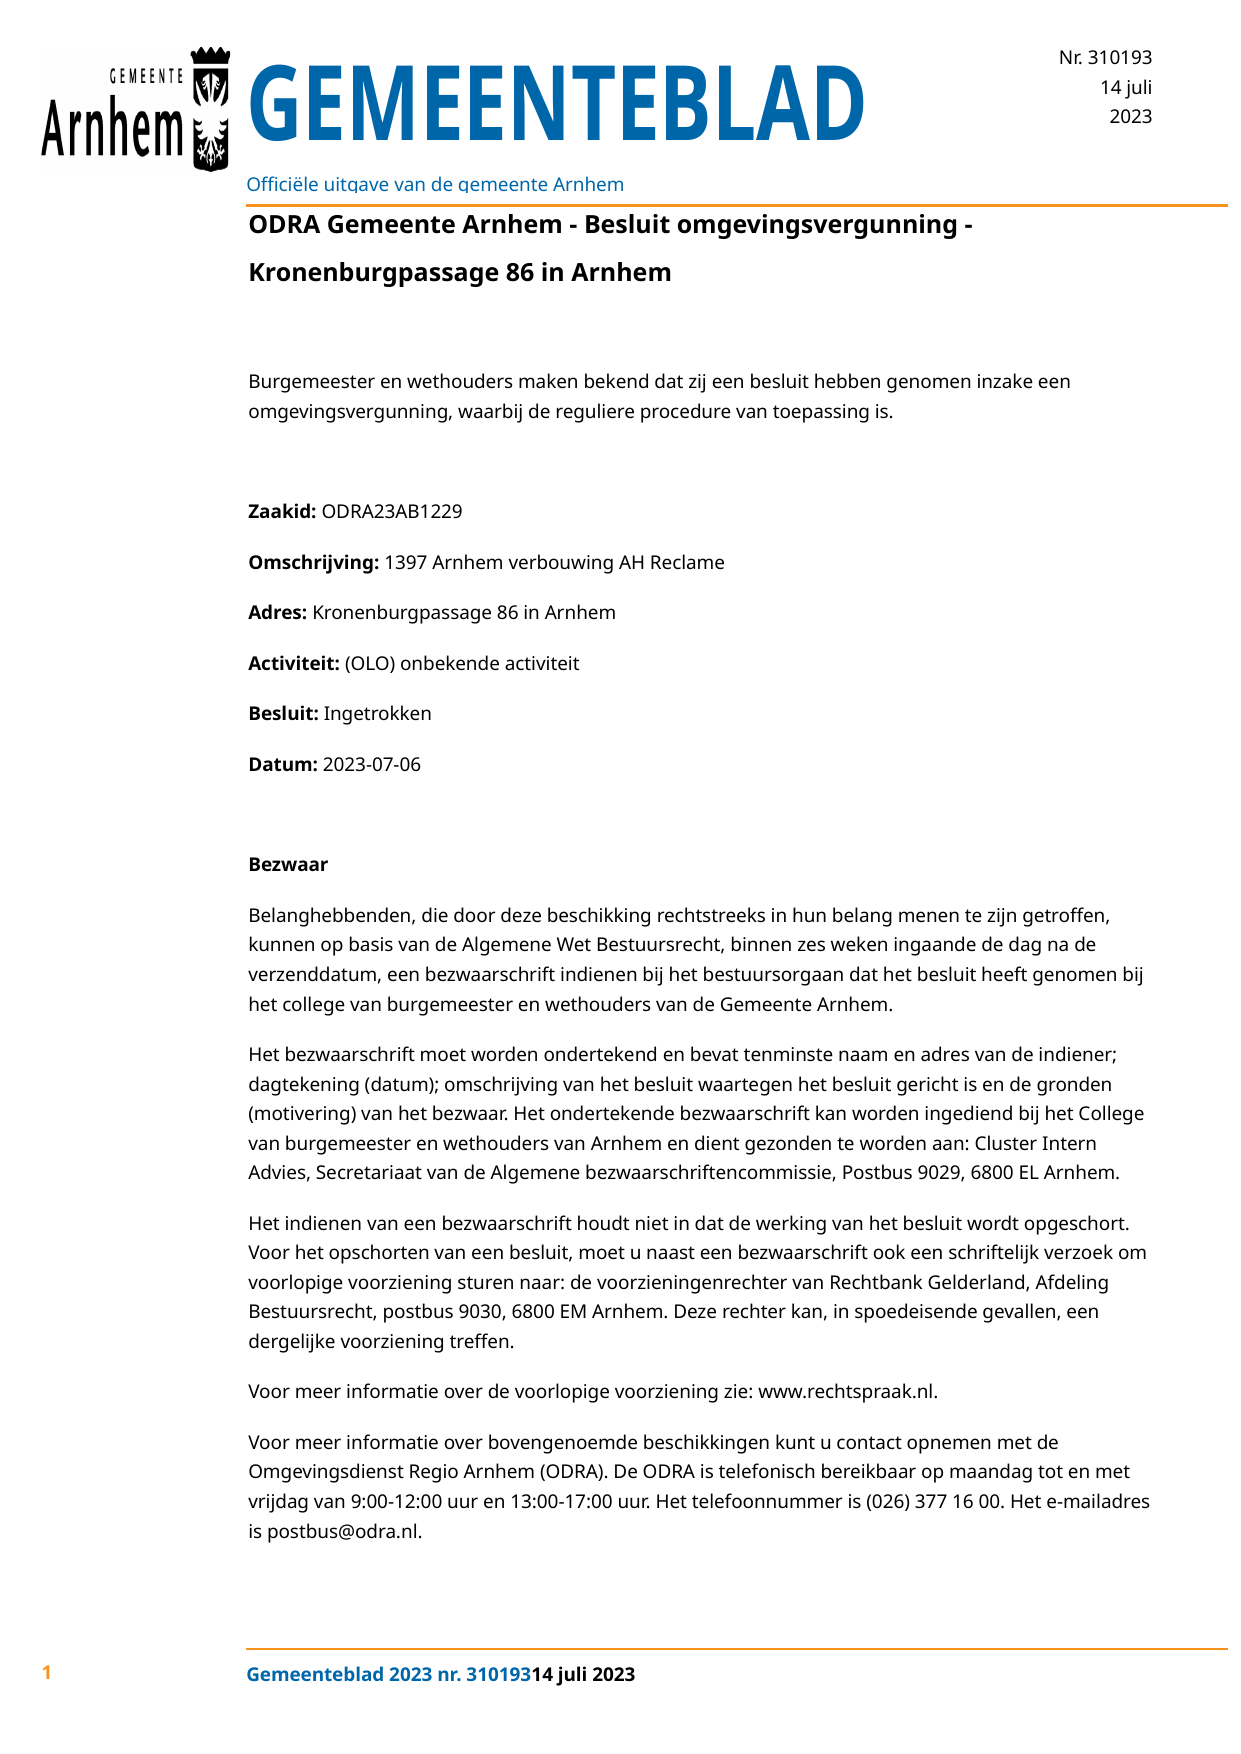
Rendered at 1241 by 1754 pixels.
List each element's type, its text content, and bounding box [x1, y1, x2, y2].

text Burgemeester en wethouders maken bekend dat zij een besluit hebben genomen inzake een omgevingsvergunning, waarbij de reguliere procedure van toepassing is. [248, 368, 1152, 424]
text ODRA Gemeente Arnhem - Besluit omgevingsvergunning - Kronenburgpassage 86 in Arnhem [248, 207, 1152, 288]
text Het bezwaarschrift moet worden ondertekend en bevat tenminste naam en adres van de indiener; dagtekening (datum); omschrijving van het besluit waartegen het besluit gericht is en de gronden (motivering) van het bezwaar. Het ondertekende bezwaarschrift kan worden ingediend bij het College van burgemeester en wethouders van Arnhem en dient gezonden te worden aan: Cluster Intern Advies, Secretariaat van de Algemene bezwaarschriftencommissie, Postbus 9029, 6800 EL Arnhem. [248, 1041, 1152, 1185]
text Bezwaar [248, 852, 1152, 877]
text Datum: 2023-07-06 [248, 751, 1152, 777]
text Omschrijving: 1397 Arnhem verbouwing AH Reclame [248, 549, 1152, 575]
text Besluit: Ingetrokken [248, 700, 1152, 726]
text Voor meer informatie over bovengenoemde beschikkingen kunt u contact opnemen met de Omgevingsdienst Regio Arnhem (ODRA). De ODRA is telefonisch bereikbaar op maandag tot en met vrijdag van 9:00-12:00 uur en 13:00-17:00 uur. Het telefoonnummer is (026) 377 16 00. Het e-mailadres is postbus@odra.nl. [248, 1429, 1152, 1544]
text Belanghebbenden, die door deze beschikking rechtstreeks in hun belang menen te zijn getroffen, kunnen op basis van de Algemene Wet Bestuursrecht, binnen zes weken ingaande de dag na de verzenddatum, een bezwaarschrift indienen bij het bestuursorgaan dat het besluit heeft genomen bij het college van burgemeester en wethouders van de Gemeente Arnhem. [248, 902, 1152, 1017]
text Het indienen van een bezwaarschrift houdt niet in dat de werking van het besluit wordt opgeschort. Voor het opschorten van een besluit, moet u naast een bezwaarschrift ook een schriftelijk verzoek om voorlopige voorziening sturen naar: de voorzieningenrechter van Rechtbank Gelderland, Afdeling Bestuursrecht, postbus 9030, 6800 EM Arnhem. Deze rechter kan, in spoedeisende gevallen, een dergelijke voorziening treffen. [248, 1210, 1152, 1354]
text Zaakid: ODRA23AB1229 [248, 499, 1152, 524]
text Voor meer informatie over de voorlopige voorziening zie: www.rechtspraak.nl. [248, 1379, 1152, 1404]
text Adres: Kronenburgpassage 86 in Arnhem [248, 599, 1152, 625]
picture [41, 47, 231, 172]
text Activiteit: (OLO) onbekende activiteit [248, 650, 1152, 676]
